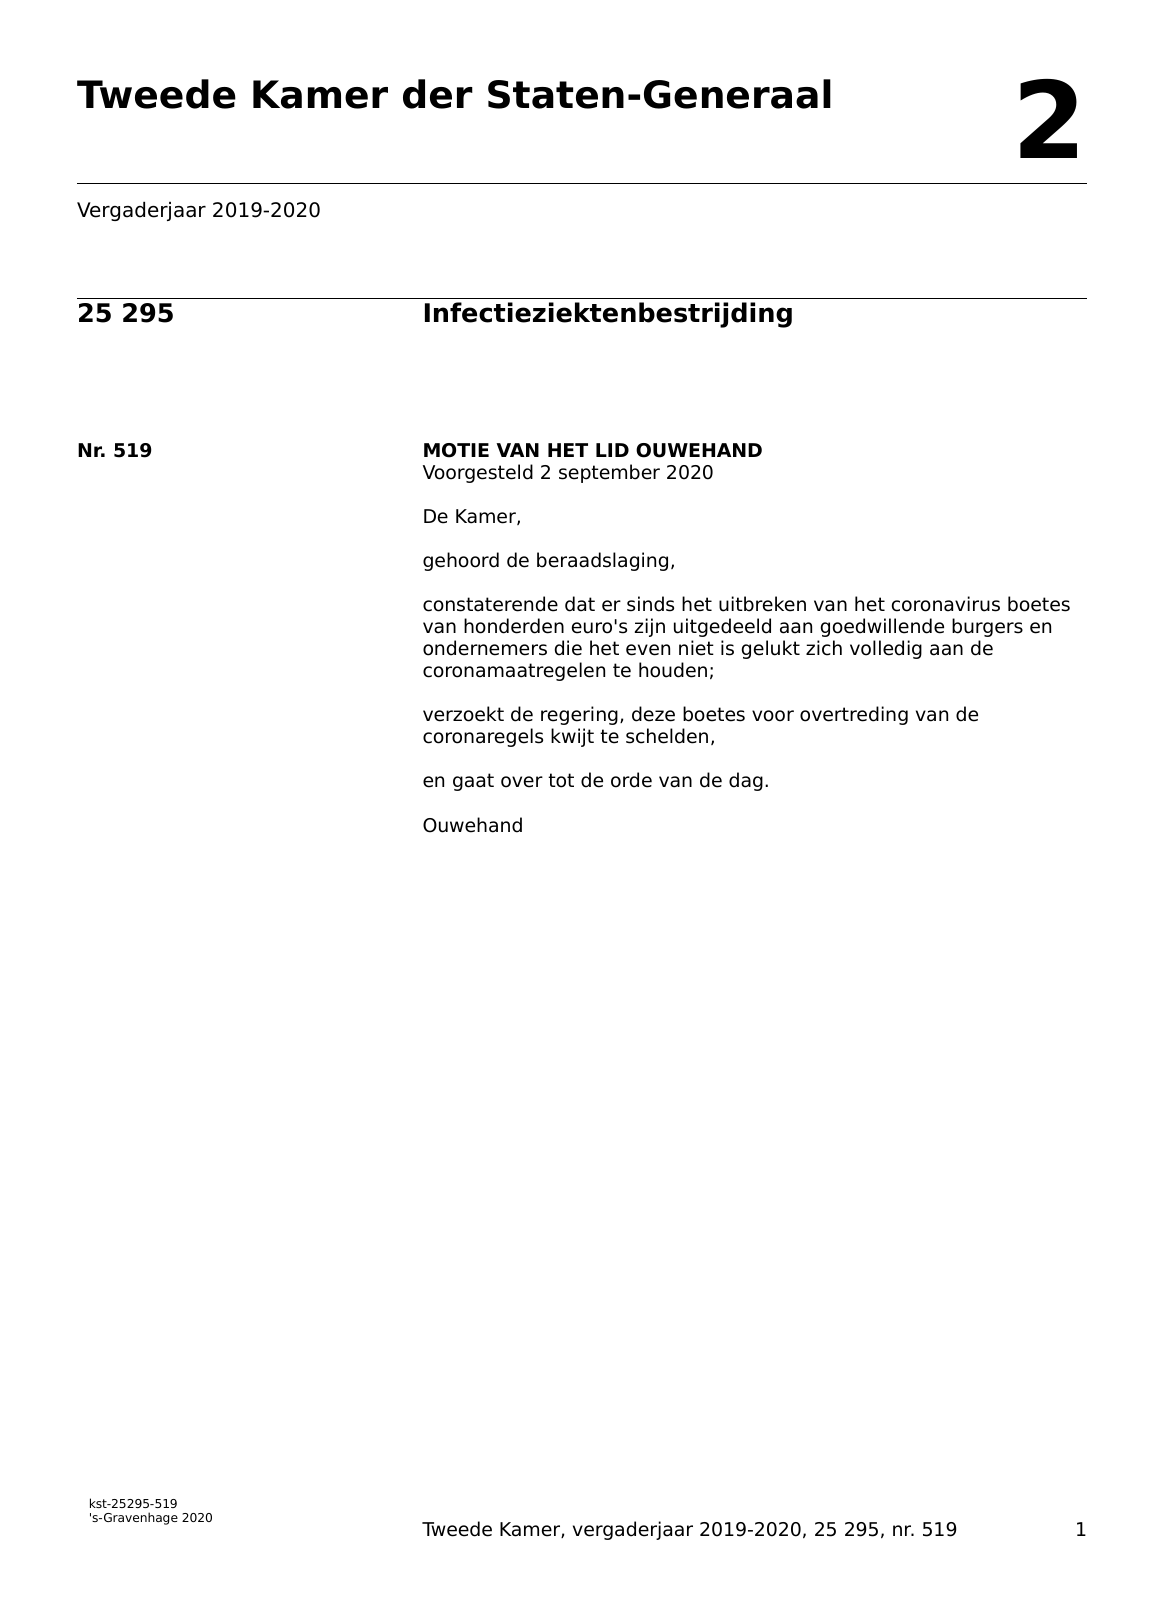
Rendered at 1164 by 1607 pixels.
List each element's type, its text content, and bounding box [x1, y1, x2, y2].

text en gaat over tot de orde van de dag. [422, 770, 1087, 792]
text De Kamer, [422, 506, 1087, 528]
text 's-Gravenhage 2020 [88, 1511, 323, 1525]
subtitle Nr. 519 MOTIE VAN HET LID OUWEHAND [77, 440, 1087, 462]
text gehoord de beraadslaging, [422, 550, 1087, 572]
text Ouwehand [422, 814, 1087, 837]
text constaterende dat er sinds het uitbreken van het coronavirus boetes van honderden euro's zijn uitgedeeld aan goedwillende burgers en ondernemers die het even niet is gelukt zich volledig aan de coronamaatregelen te houden; [422, 594, 1087, 682]
text kst-25295-519 [88, 1497, 323, 1511]
text Voorgesteld 2 september 2020 [422, 462, 1087, 484]
table_cell Vergaderjaar 2019-2020 [77, 184, 1087, 298]
table_header 2 [886, 59, 1087, 183]
table_header Tweede Kamer der Staten-Generaal [77, 59, 886, 183]
text verzoekt de regering, deze boetes voor overtreding van de coronaregels kwijt te schelden, [422, 704, 1087, 748]
subtitle 25 295 Infectieziektenbestrijding [77, 299, 1087, 329]
